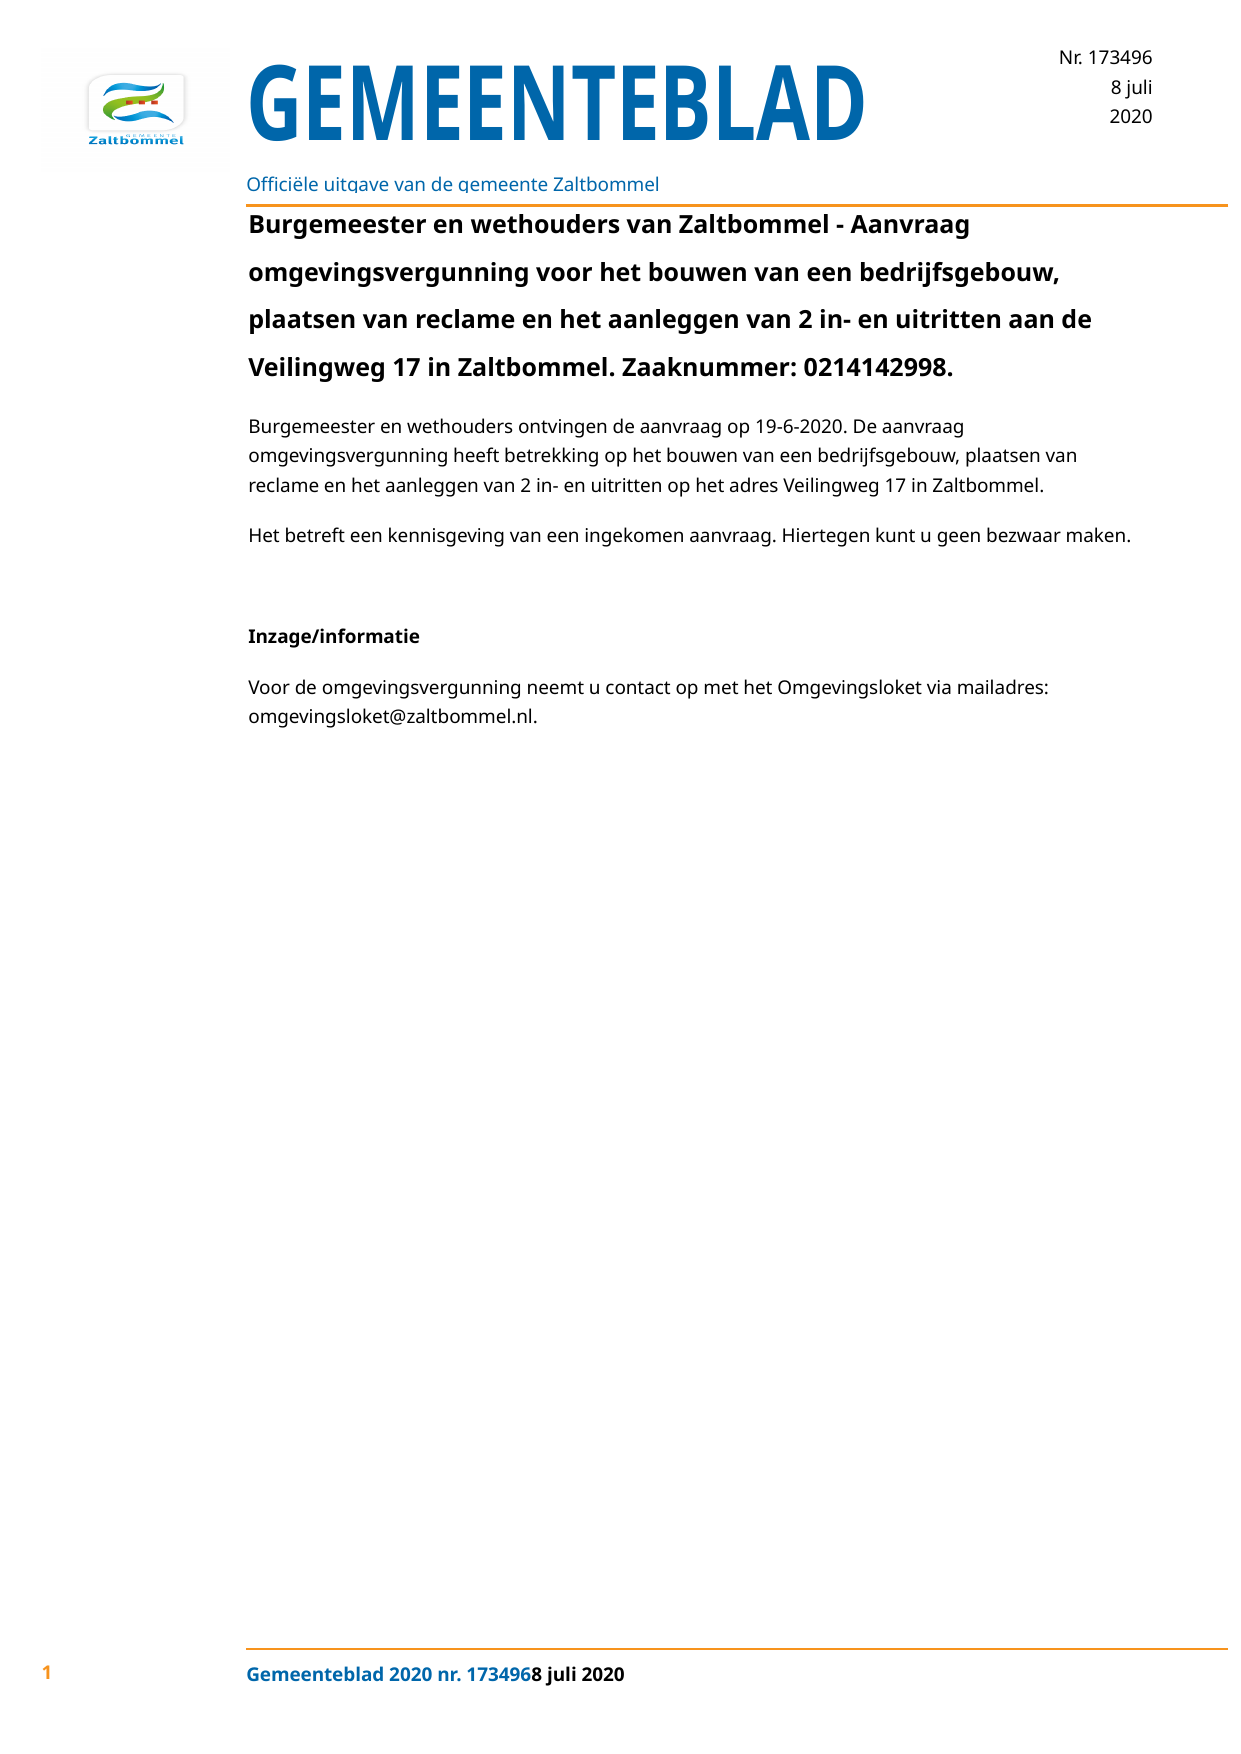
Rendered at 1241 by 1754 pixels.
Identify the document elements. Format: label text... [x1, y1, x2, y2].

text Inzage/informatie [248, 623, 1152, 649]
text Burgemeester en wethouders van Zaltbommel - Aanvraag omgevingsvergunning voor het bouwen van een bedrijfsgebouw, plaatsen van reclame en het aanleggen van 2 in- en uitritten aan de Veilingweg 17 in Zaltbommel. Zaaknummer: 0214142998. [248, 207, 1152, 384]
picture [41, 47, 231, 172]
text Voor de omgevingsvergunning neemt u contact op met het Omgevingsloket via mailadres: omgevingsloket@zaltbommel.nl. [248, 674, 1152, 729]
text Het betreft een kennisgeving van een ingekomen aanvraag. Hiertegen kunt u geen bezwaar maken. [248, 523, 1152, 548]
text Burgemeester en wethouders ontvingen de aanvraag op 19-6-2020. De aanvraag omgevingsvergunning heeft betrekking op het bouwen van een bedrijfsgebouw, plaatsen van reclame en het aanleggen van 2 in- en uitritten op het adres Veilingweg 17 in Zaltbommel. [248, 413, 1152, 498]
